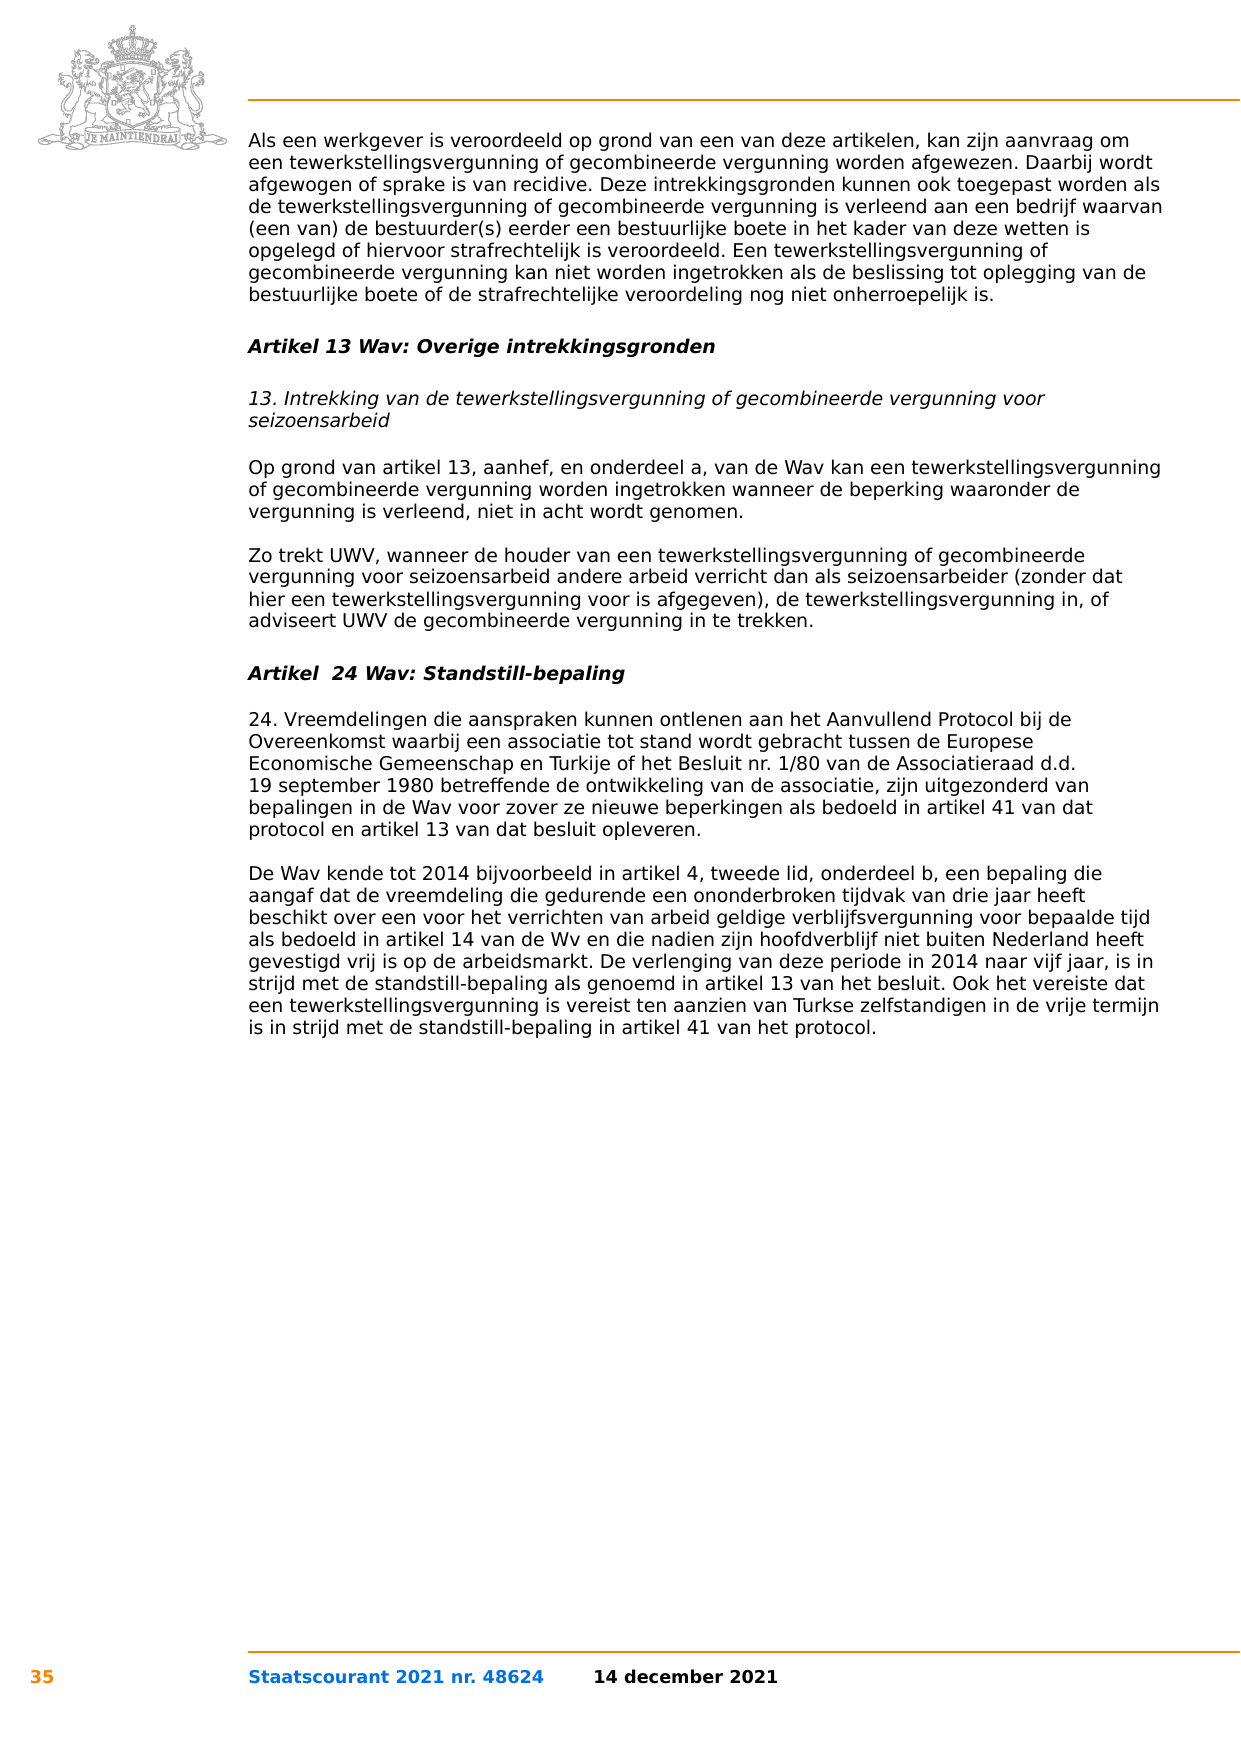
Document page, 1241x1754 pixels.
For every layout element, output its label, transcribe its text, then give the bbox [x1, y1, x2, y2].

text 24. Vreemdelingen die aanspraken kunnen ontlenen aan het Aanvullend Protocol bij de Overeenkomst waarbij een associatie tot stand wordt gebracht tussen de Europese Economische Gemeenschap en Turkije of het Besluit nr. 1/80 van de Associatieraad d.d. 19 september 1980 betreffende de ontwikkeling van de associatie, zijn uitgezonderd van bepalingen in de Wav voor zover ze nieuwe beperkingen als bedoeld in artikel 41 van dat protocol en artikel 13 van dat besluit opleveren. [248, 709, 1163, 841]
subtitle 13. Intrekking van de tewerkstellingsvergunning of gecombineerde vergunning voor seizoensarbeid [248, 388, 1163, 432]
text De Wav kende tot 2014 bijvoorbeeld in artikel 4, tweede lid, onderdeel b, een bepaling die aangaf dat de vreemdeling die gedurende een ononderbroken tijdvak van drie jaar heeft beschikt over een voor het verrichten van arbeid geldige verblijfsvergunning voor bepaalde tijd als bedoeld in artikel 14 van de Wv en die nadien zijn hoofdverblijf niet buiten Nederland heeft gevestigd vrij is op de arbeidsmarkt. De verlenging van deze periode in 2014 naar vijf jaar, is in strijd met de standstill-bepaling als genoemd in artikel 13 van het besluit. Ook het vereiste dat een tewerkstellingsvergunning is vereist ten aanzien van Turkse zelfstandigen in de vrije termijn is in strijd met de standstill-bepaling in artikel 41 van het protocol. [248, 863, 1163, 1039]
subtitle Artikel 13 Wav: Overige intrekkingsgronden [248, 336, 1163, 358]
text Op grond van artikel 13, aanhef, en onderdeel a, van de Wav kan een tewerkstellingsvergunning of gecombineerde vergunning worden ingetrokken wanneer de beperking waaronder de vergunning is verleend, niet in acht wordt genomen. [248, 457, 1163, 523]
subtitle Artikel 24 Wav: Standstill-bepaling [248, 662, 1163, 684]
picture [38, 25, 227, 150]
text Zo trekt UWV, wanneer de houder van een tewerkstellingsvergunning of gecombineerde vergunning voor seizoensarbeid andere arbeid verricht dan als seizoensarbeider (zonder dat hier een tewerkstellingsvergunning voor is afgegeven), de tewerkstellingsvergunning in, of adviseert UWV de gecombineerde vergunning in te trekken. [248, 544, 1163, 632]
text Als een werkgever is veroordeeld op grond van een van deze artikelen, kan zijn aanvraag om een tewerkstellingsvergunning of gecombineerde vergunning worden afgewezen. Daarbij wordt afgewogen of sprake is van recidive. Deze intrekkingsgronden kunnen ook toegepast worden als de tewerkstellingsvergunning of gecombineerde vergunning is verleend aan een bedrijf waarvan (een van) de bestuurder(s) eerder een bestuurlijke boete in het kader van deze wetten is opgelegd of hiervoor strafrechtelijk is veroordeeld. Een tewerkstellingsvergunning of gecombineerde vergunning kan niet worden ingetrokken als de beslissing tot oplegging van de bestuurlijke boete of de strafrechtelijke veroordeling nog niet onherroepelijk is. [248, 130, 1163, 306]
